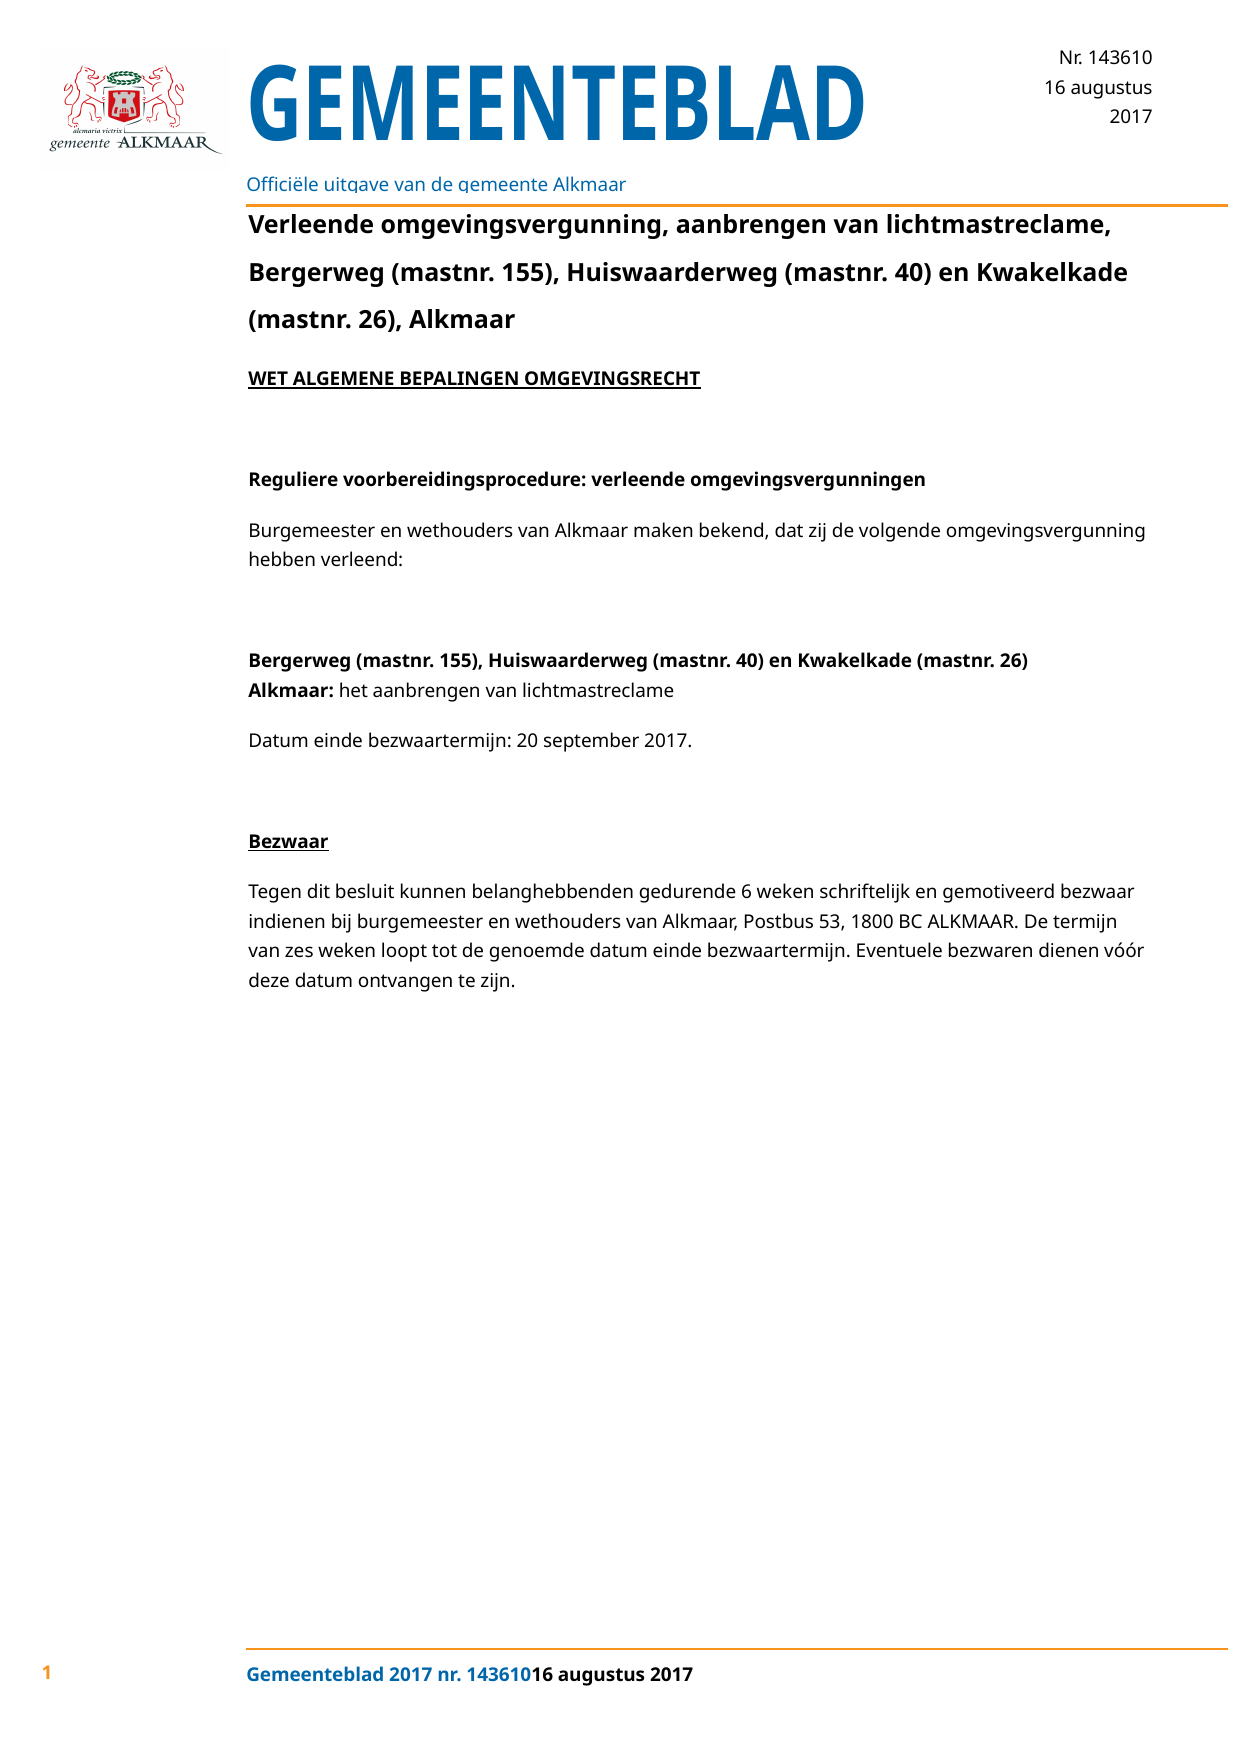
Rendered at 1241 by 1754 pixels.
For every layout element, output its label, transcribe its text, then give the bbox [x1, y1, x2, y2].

picture [41, 47, 231, 172]
text Reguliere voorbereidingsprocedure: verleende omgevingsvergunningen [248, 466, 1152, 492]
text Bergerweg (mastnr. 155), Huiswaarderweg (mastnr. 40) en Kwakelkade (mastnr. 26) Alkmaar: het aanbrengen van lichtmastreclame [248, 647, 1152, 702]
text Verleende omgevingsvergunning, aanbrengen van lichtmastreclame, Bergerweg (mastnr. 155), Huiswaarderweg (mastnr. 40) en Kwakelkade (mastnr. 26), Alkmaar [248, 207, 1152, 336]
text Bezwaar [248, 828, 1152, 854]
text Tegen dit besluit kunnen belanghebbenden gedurende 6 weken schriftelijk en gemotiveerd bezwaar indienen bij burgemeester en wethouders van Alkmaar, Postbus 53, 1800 BC ALKMAAR. De termijn van zes weken loopt tot de genoemde datum einde bezwaartermijn. Eventuele bezwaren dienen vóór deze datum ontvangen te zijn. [248, 878, 1152, 993]
text WET ALGEMENE BEPALINGEN OMGEVINGSRECHT [248, 366, 1152, 391]
text Datum einde bezwaartermijn: 20 september 2017. [248, 727, 1152, 753]
text Burgemeester en wethouders van Alkmaar maken bekend, dat zij de volgende omgevingsvergunning hebben verleend: [248, 517, 1152, 572]
